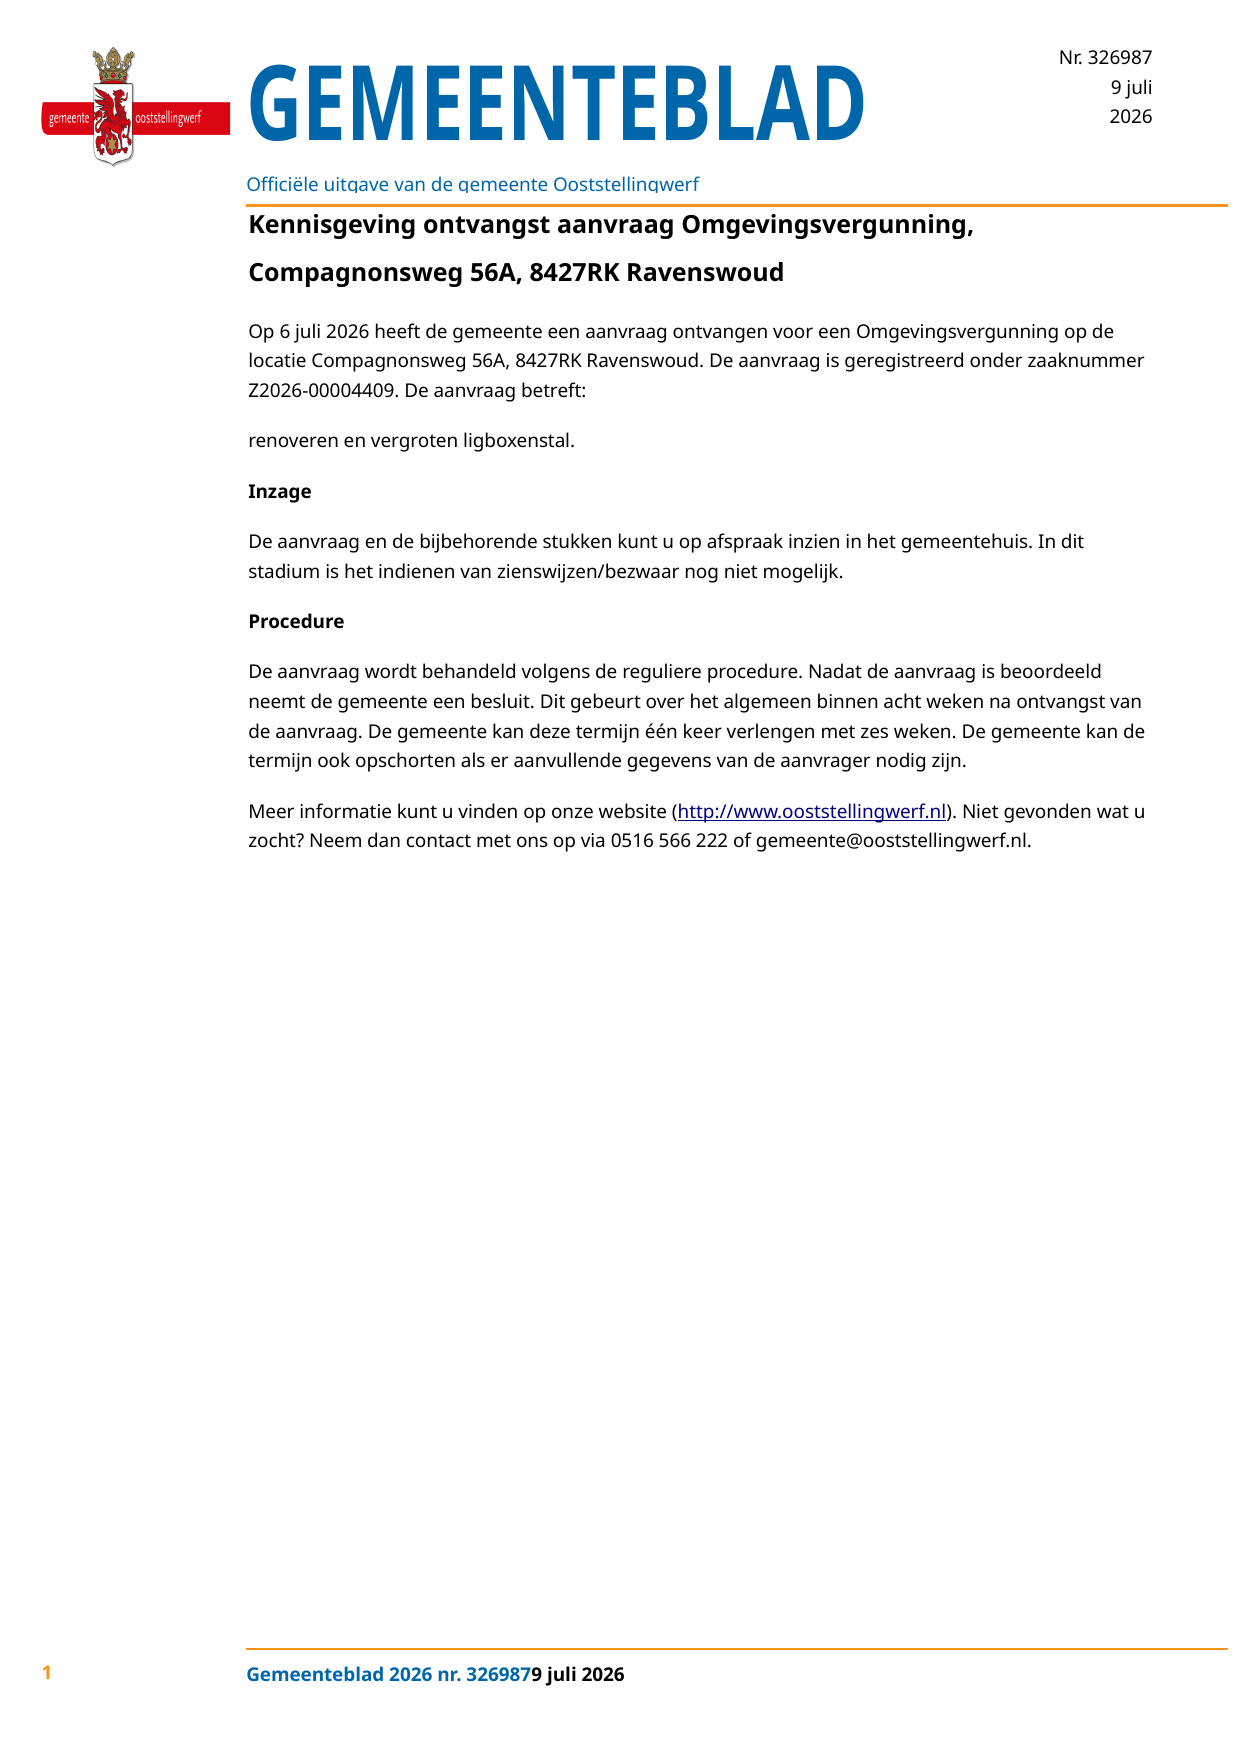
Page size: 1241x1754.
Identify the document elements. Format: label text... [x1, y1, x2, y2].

text Inzage [248, 478, 1152, 504]
text Procedure [248, 608, 1152, 634]
text Kennisgeving ontvangst aanvraag Omgevingsvergunning, Compagnonsweg 56A, 8427RK Ravenswoud [248, 207, 1152, 288]
picture [41, 47, 231, 172]
text renoveren en vergroten ligboxenstal. [248, 427, 1152, 453]
text Op 6 juli 2026 heeft de gemeente een aanvraag ontvangen voor een Omgevingsvergunning op de locatie Compagnonsweg 56A, 8427RK Ravenswoud. De aanvraag is geregistreerd onder zaaknummer Z2026-00004409. De aanvraag betreft: [248, 318, 1152, 403]
text De aanvraag en de bijbehorende stukken kunt u op afspraak inzien in het gemeentehuis. In dit stadium is het indienen van zienswijzen/bezwaar nog niet mogelijk. [248, 528, 1152, 584]
text Meer informatie kunt u vinden op onze website (http://www.ooststellingwerf.nl). Niet gevonden wat u zocht? Neem dan contact met ons op via 0516 566 222 of gemeente@ooststellingwerf.nl. [248, 798, 1152, 853]
text De aanvraag wordt behandeld volgens de reguliere procedure. Nadat de aanvraag is beoordeeld neemt de gemeente een besluit. Dit gebeurt over het algemeen binnen acht weken na ontvangst van de aanvraag. De gemeente kan deze termijn één keer verlengen met zes weken. De gemeente kan de termijn ook opschorten als er aanvullende gegevens van de aanvrager nodig zijn. [248, 659, 1152, 773]
